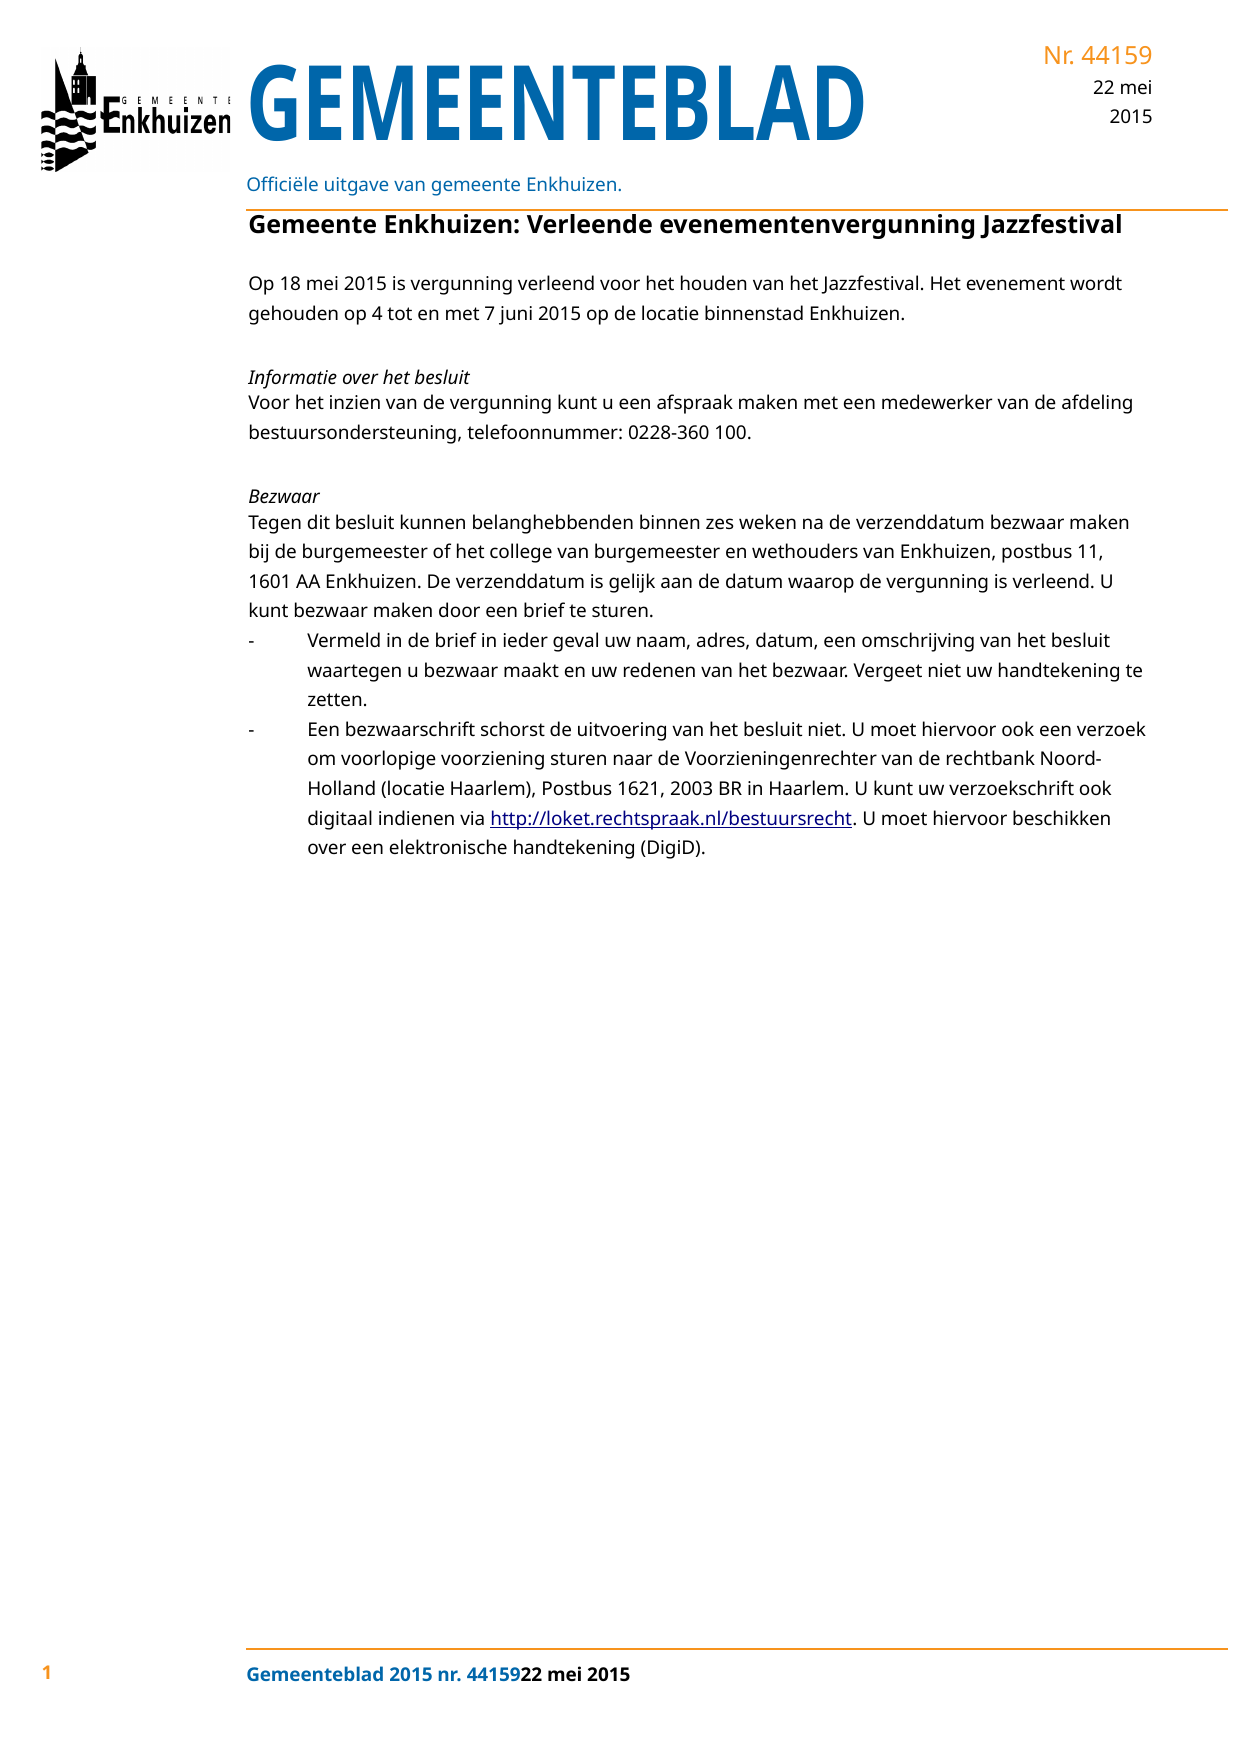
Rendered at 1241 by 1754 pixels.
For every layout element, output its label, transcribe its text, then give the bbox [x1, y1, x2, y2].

text Informatie over het besluit [248, 364, 1152, 389]
picture [41, 47, 231, 172]
text Bezwaar [248, 483, 1152, 509]
text Tegen dit besluit kunnen belanghebbenden binnen zes weken na de verzenddatum bezwaar maken bij de burgemeester of het college van burgemeester en wethouders van Enkhuizen, postbus 11, 1601 AA Enkhuizen. De verzenddatum is gelijk aan de datum waarop de vergunning is verleend. U kunt bezwaar maken door een brief te sturen. [248, 509, 1152, 623]
text Op 18 mei 2015 is vergunning verleend voor het houden van het Jazzfestival. Het evenement wordt gehouden op 4 tot en met 7 juni 2015 op de locatie binnenstad Enkhuizen. [248, 270, 1152, 326]
text Voor het inzien van de vergunning kunt u een afspraak maken met een medewerker van de afdeling bestuursondersteuning, telefoonnummer: 0228-360 100. [248, 389, 1152, 445]
text Gemeente Enkhuizen: Verleende evenementenvergunning Jazzfestival [248, 211, 1152, 241]
list Vermeld in de brief in ieder geval uw naam, adres, datum, een omschrijving van het besluit waartegen u bezwaar maakt en uw redenen van het bezwaar. Vergeet niet uw handtekening te zetten. [248, 627, 1152, 712]
list Een bezwaarschrift schorst de uitvoering van het besluit niet. U moet hiervoor ook een verzoek om voorlopige voorziening sturen naar de Voorzieningenrechter van de rechtbank Noord-Holland (locatie Haarlem), Postbus 1621, 2003 BR in Haarlem. U kunt uw verzoekschrift ook digitaal indienen via http://loket.rechtspraak.nl/bestuursrecht. U moet hiervoor beschikken over een elektronische handtekening (DigiD). [248, 716, 1152, 860]
